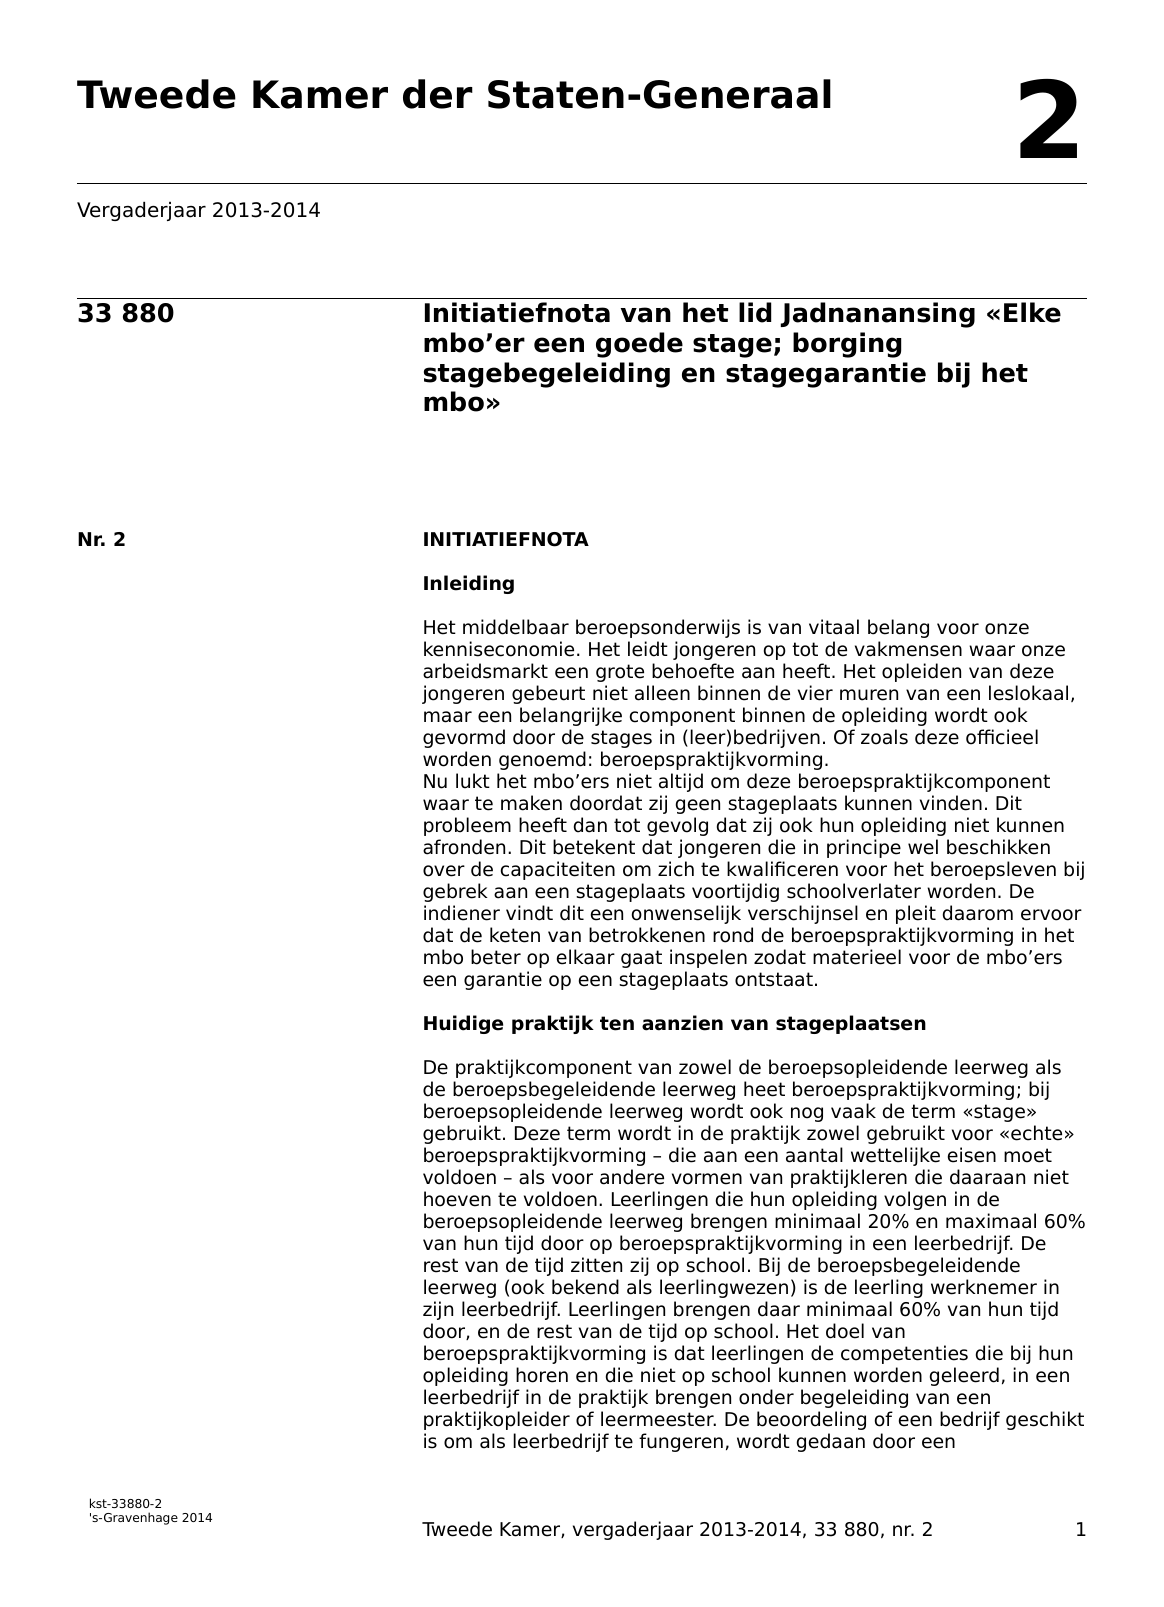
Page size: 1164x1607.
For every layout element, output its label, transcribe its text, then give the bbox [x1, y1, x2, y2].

text 's-Gravenhage 2014 [88, 1511, 323, 1525]
subtitle 33 880 Initiatiefnota van het lid Jadnanansing «Elke mbo’er een goede stage; borging stagebegeleiding en stagegarantie bij het mbo» [77, 299, 1087, 418]
table_cell Vergaderjaar 2013-2014 [77, 184, 1087, 298]
text De praktijkcomponent van zowel de beroepsopleidende leerweg als de beroepsbegeleidende leerweg heet beroepspraktijkvorming; bij beroepsopleidende leerweg wordt ook nog vaak de term «stage» gebruikt. Deze term wordt in de praktijk zowel gebruikt voor «echte» beroepspraktijkvorming – die aan een aantal wettelijke eisen moet voldoen – als voor andere vormen van praktijkleren die daaraan niet hoeven te voldoen. Leerlingen die hun opleiding volgen in de beroepsopleidende leerweg brengen minimaal 20% en maximaal 60% van hun tijd door op beroepspraktijkvorming in een leerbedrijf. De rest van de tijd zitten zij op school. Bij de beroepsbegeleidende leerweg (ook bekend als leerlingwezen) is de leerling werknemer in zijn leerbedrijf. Leerlingen brengen daar minimaal 60% van hun tijd door, en de rest van de tijd op school. Het doel van beroepspraktijkvorming is dat leerlingen de competenties die bij hun opleiding horen en die niet op school kunnen worden geleerd, in een leerbedrijf in de praktijk brengen onder begeleiding van een praktijkopleider of leermeester. De beoordeling of een bedrijf geschikt is om als leerbedrijf te fungeren, wordt gedaan door een [422, 1057, 1087, 1453]
subtitle Inleiding [422, 573, 1087, 595]
table_header Tweede Kamer der Staten-Generaal [77, 59, 886, 183]
text Het middelbaar beroepsonderwijs is van vitaal belang voor onze kenniseconomie. Het leidt jongeren op tot de vakmensen waar onze arbeidsmarkt een grote behoefte aan heeft. Het opleiden van deze jongeren gebeurt niet alleen binnen de vier muren van een leslokaal, maar een belangrijke component binnen de opleiding wordt ook gevormd door de stages in (leer)bedrijven. Of zoals deze officieel worden genoemd: beroepspraktijkvorming. [422, 617, 1087, 771]
text kst-33880-2 [88, 1497, 323, 1511]
subtitle Nr. 2 INITIATIEFNOTA [77, 529, 1087, 551]
table_header 2 [886, 59, 1087, 183]
subtitle Huidige praktijk ten aanzien van stageplaatsen [422, 1013, 1087, 1035]
text Nu lukt het mbo’ers niet altijd om deze beroepspraktijkcomponent waar te maken doordat zij geen stageplaats kunnen vinden. Dit probleem heeft dan tot gevolg dat zij ook hun opleiding niet kunnen afronden. Dit betekent dat jongeren die in principe wel beschikken over de capaciteiten om zich te kwalificeren voor het beroepsleven bij gebrek aan een stageplaats voortijdig schoolverlater worden. De indiener vindt dit een onwenselijk verschijnsel en pleit daarom ervoor dat de keten van betrokkenen rond de beroepspraktijkvorming in het mbo beter op elkaar gaat inspelen zodat materieel voor de mbo’ers een garantie op een stageplaats ontstaat. [422, 771, 1087, 991]
